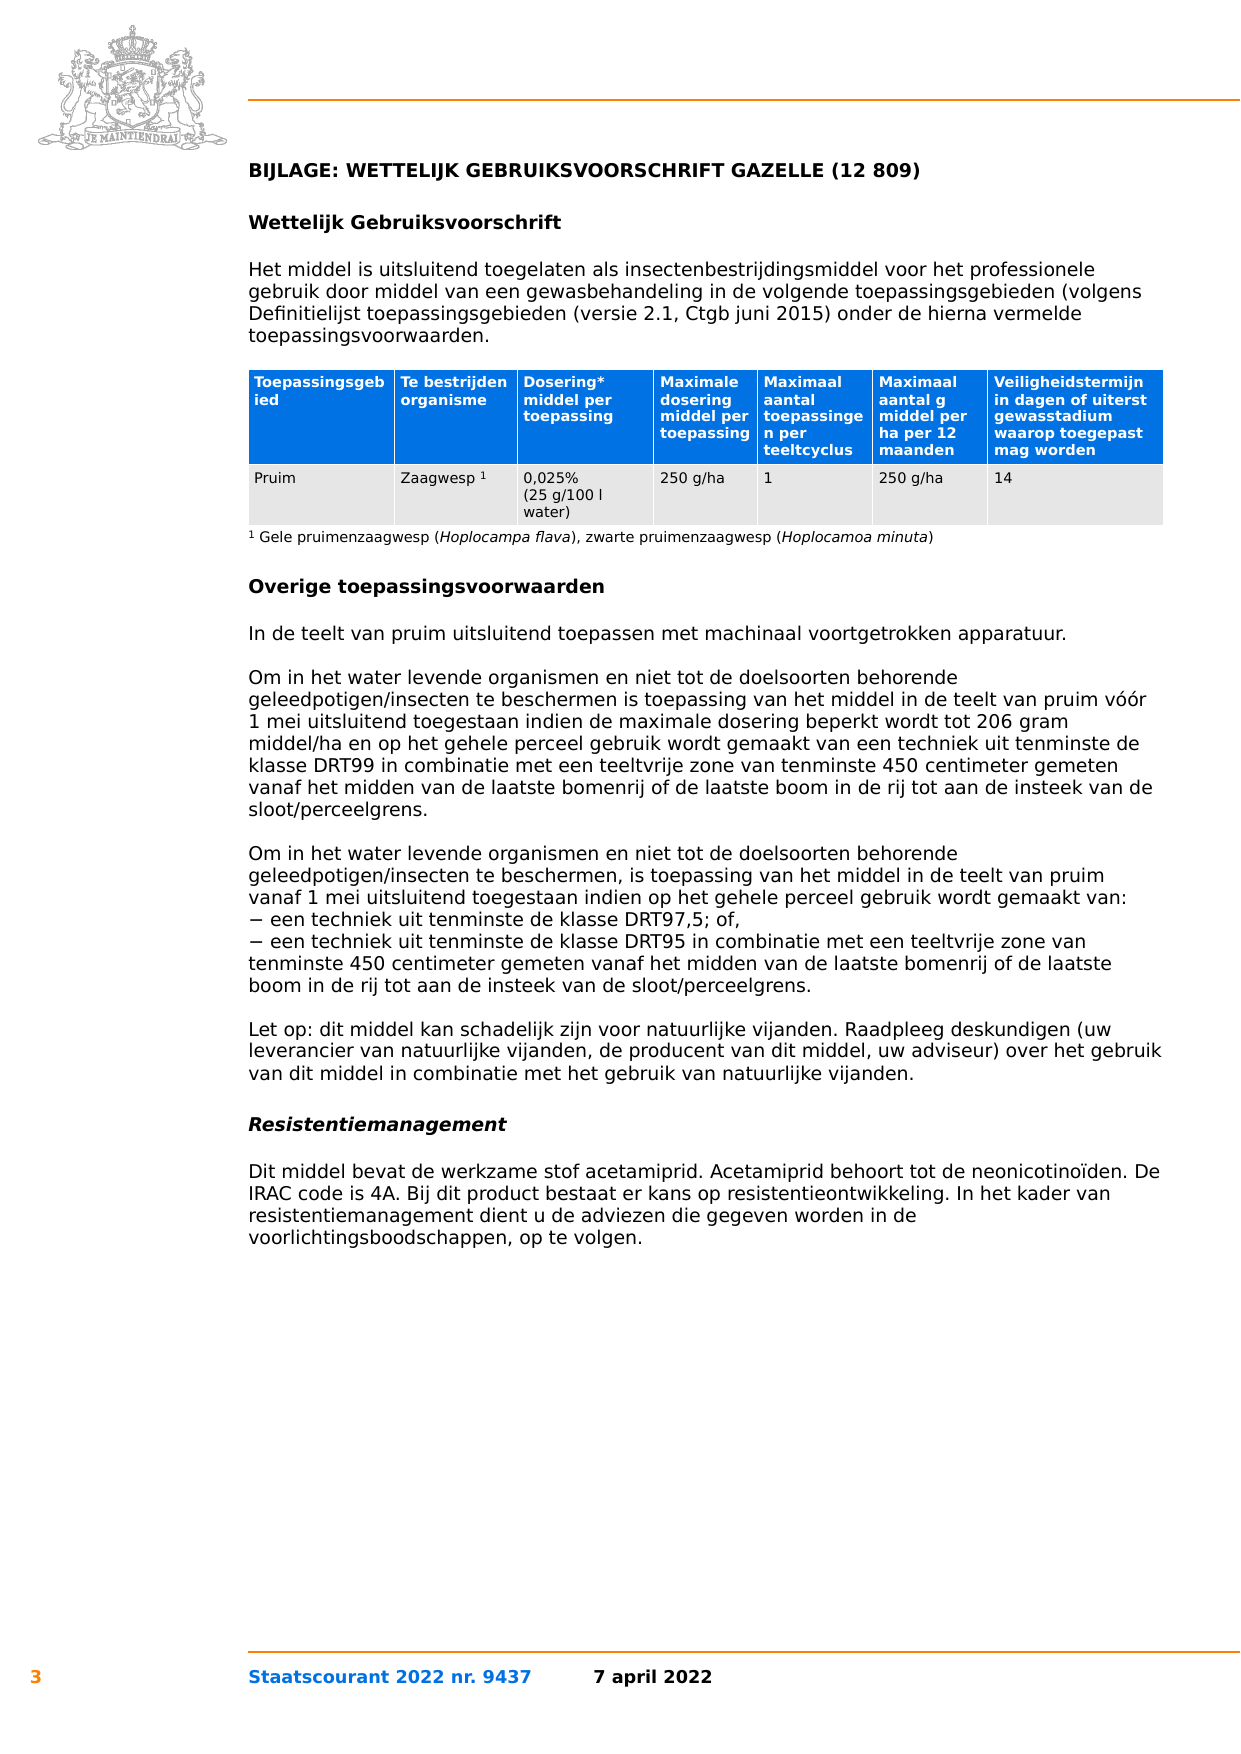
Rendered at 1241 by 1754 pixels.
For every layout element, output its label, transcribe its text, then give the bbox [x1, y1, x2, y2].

subtitle Overige toepassingsvoorwaarden [248, 576, 1163, 598]
table_header Maximale dosering middel per toepassing [654, 370, 757, 464]
table_cell 250 g/ha [654, 465, 757, 525]
table_cell 250 g/ha [873, 465, 987, 525]
text Dit middel bevat de werkzame stof acetamiprid. Acetamiprid behoort tot de neonicotinoïden. De IRAC code is 4A. Bij dit product bestaat er kans op resistentieontwikkeling. In het kader van resistentiemanagement dient u de adviezen die gegeven worden in de voorlichtingsboodschappen, op te volgen. [248, 1161, 1163, 1249]
table_header Dosering* middel per toepassing [518, 370, 653, 464]
table_cell Pruim [249, 465, 394, 525]
table_header Maximaal aantal g middel per ha per 12 maanden [873, 370, 987, 464]
text Let op: dit middel kan schadelijk zijn voor natuurlijke vijanden. Raadpleeg deskundigen (uw leverancier van natuurlijke vijanden, de producent van dit middel, uw adviseur) over het gebruik van dit middel in combinatie met het gebruik van natuurlijke vijanden. [248, 1018, 1163, 1084]
table_header Toepassingsgebied [249, 370, 394, 464]
subtitle Resistentiemanagement [248, 1114, 1163, 1136]
picture [38, 25, 227, 150]
table_cell 14 [988, 465, 1163, 525]
text Om in het water levende organismen en niet tot de doelsoorten behorende geleedpotigen/insecten te beschermen is toepassing van het middel in de teelt van pruim vóór 1 mei uitsluitend toegestaan indien de maximale dosering beperkt wordt tot 206 gram middel/ha en op het gehele perceel gebruik wordt gemaakt van een techniek uit tenminste de klasse DRT99 in combinatie met een teeltvrije zone van tenminste 450 centimeter gemeten vanaf het midden van de laatste bomenrij of de laatste boom in de rij tot aan de insteek van de sloot/perceelgrens. [248, 667, 1163, 821]
subtitle BIJLAGE: WETTELIJK GEBRUIKSVOORSCHRIFT GAZELLE (12 809) [248, 160, 1163, 182]
table_header Te bestrijden organisme [395, 370, 517, 464]
text Om in het water levende organismen en niet tot de doelsoorten behorende geleedpotigen/insecten te beschermen, is toepassing van het middel in de teelt van pruim vanaf 1 mei uitsluitend toegestaan indien op het gehele perceel gebruik wordt gemaakt van: [248, 843, 1163, 909]
text Het middel is uitsluitend toegelaten als insectenbestrijdingsmiddel voor het professionele gebruik door middel van een gewasbehandeling in de volgende toepassingsgebieden (volgens Definitielijst toepassingsgebieden (versie 2.1, Ctgb juni 2015) onder de hierna vermelde toepassingsvoorwaarden. [248, 259, 1163, 347]
text In de teelt van pruim uitsluitend toepassen met machinaal voortgetrokken apparatuur. [248, 623, 1163, 645]
table_cell 1 Gele pruimenzaagwesp (Hoplocampa flava), zwarte pruimenzaagwesp (Hoplocamoa minuta) [248, 526, 1163, 546]
table_cell 0,025% (25 g/100 l water) [518, 465, 653, 525]
table_cell 1 [758, 465, 872, 525]
subtitle Wettelijk Gebruiksvoorschrift [248, 212, 1163, 234]
text − een techniek uit tenminste de klasse DRT95 in combinatie met een teeltvrije zone van tenminste 450 centimeter gemeten vanaf het midden van de laatste bomenrij of de laatste boom in de rij tot aan de insteek van de sloot/perceelgrens. [248, 931, 1163, 997]
text − een techniek uit tenminste de klasse DRT97,5; of, [248, 909, 1163, 931]
table_header Veiligheidstermijn in dagen of uiterst gewasstadium waarop toegepast mag worden [988, 370, 1163, 464]
table_cell Zaagwesp 1 [395, 465, 517, 525]
table_header Maximaal aantal toepassingen per teeltcyclus [758, 370, 872, 464]
